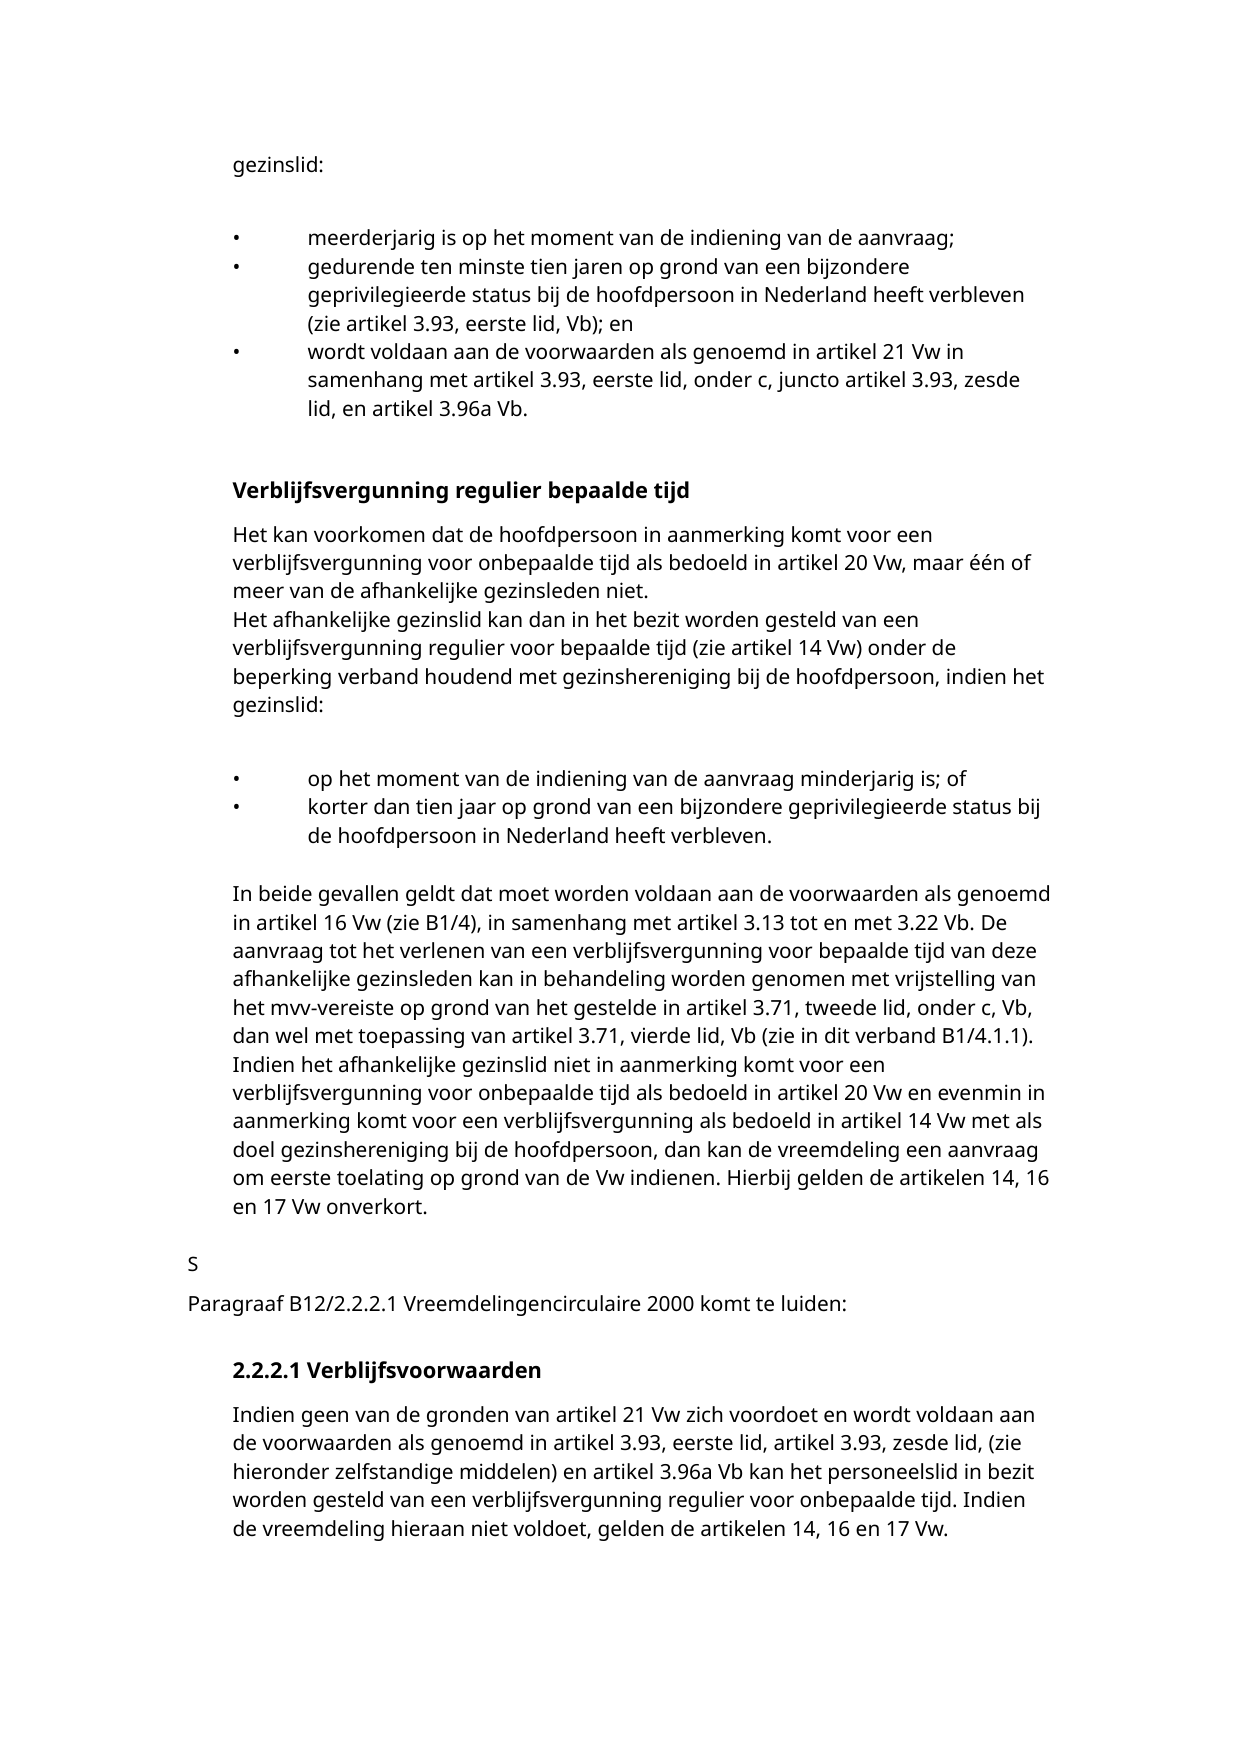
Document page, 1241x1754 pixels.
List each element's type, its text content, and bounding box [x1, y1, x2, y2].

list korter dan tien jaar op grond van een bijzondere geprivilegieerde status bij de hoofdpersoon in Nederland heeft verbleven. [232, 792, 1053, 849]
subtitle Verblijfsvergunning regulier bepaalde tijd [232, 475, 1053, 505]
list gedurende ten minste tien jaren op grond van een bijzondere geprivilegieerde status bij de hoofdpersoon in Nederland heeft verbleven (zie artikel 3.93, eerste lid, Vb); en [232, 252, 1053, 337]
text Het afhankelijke gezinslid kan dan in het bezit worden gesteld van een verblijfsvergunning regulier voor bepaalde tijd (zie artikel 14 Vw) onder de beperking verband houdend met gezinshereniging bij de hoofdpersoon, indien het gezinslid: [232, 605, 1053, 719]
text gezinslid: [232, 150, 1053, 178]
text Indien het afhankelijke gezinslid niet in aanmerking komt voor een verblijfsvergunning voor onbepaalde tijd als bedoeld in artikel 20 Vw en evenmin in aanmerking komt voor een verblijfsvergunning als bedoeld in artikel 14 Vw met als doel gezinshereniging bij de hoofdpersoon, dan kan de vreemdeling een aanvraag om eerste toelating op grond van de Vw indienen. Hierbij gelden de artikelen 14, 16 en 17 Vw onverkort. [232, 1050, 1053, 1220]
text In beide gevallen geldt dat moet worden voldaan aan de voorwaarden als genoemd in artikel 16 Vw (zie B1/4), in samenhang met artikel 3.13 tot en met 3.22 Vb. De aanvraag tot het verlenen van een verblijfsvergunning voor bepaalde tijd van deze afhankelijke gezinsleden kan in behandeling worden genomen met vrijstelling van het mvv-vereiste op grond van het gestelde in artikel 3.71, tweede lid, onder c, Vb, dan wel met toepassing van artikel 3.71, vierde lid, Vb (zie in dit verband B1/4.1.1). [232, 879, 1053, 1050]
subtitle 2.2.2.1 Verblijfsvoorwaarden [232, 1355, 1053, 1385]
text Paragraaf B12/2.2.2.1 Vreemdelingencirculaire 2000 komt te luiden: [187, 1289, 1053, 1318]
text Indien geen van de gronden van artikel 21 Vw zich voordoet en wordt voldaan aan de voorwaarden als genoemd in artikel 3.93, eerste lid, artikel 3.93, zesde lid, (zie hieronder zelfstandige middelen) en artikel 3.96a Vb kan het personeelslid in bezit worden gesteld van een verblijfsvergunning regulier voor onbepaalde tijd. Indien de vreemdeling hieraan niet voldoet, gelden de artikelen 14, 16 en 17 Vw. [232, 1400, 1053, 1542]
list wordt voldaan aan de voorwaarden als genoemd in artikel 21 Vw in samenhang met artikel 3.93, eerste lid, onder c, juncto artikel 3.93, zesde lid, en artikel 3.96a Vb. [232, 337, 1053, 422]
text Het kan voorkomen dat de hoofdpersoon in aanmerking komt voor een verblijfsvergunning voor onbepaalde tijd als bedoeld in artikel 20 Vw, maar één of meer van de afhankelijke gezinsleden niet. [232, 520, 1053, 605]
list meerderjarig is op het moment van de indiening van de aanvraag; [232, 223, 1053, 252]
list op het moment van de indiening van de aanvraag minderjarig is; of [232, 764, 1053, 792]
text S [187, 1250, 1053, 1277]
